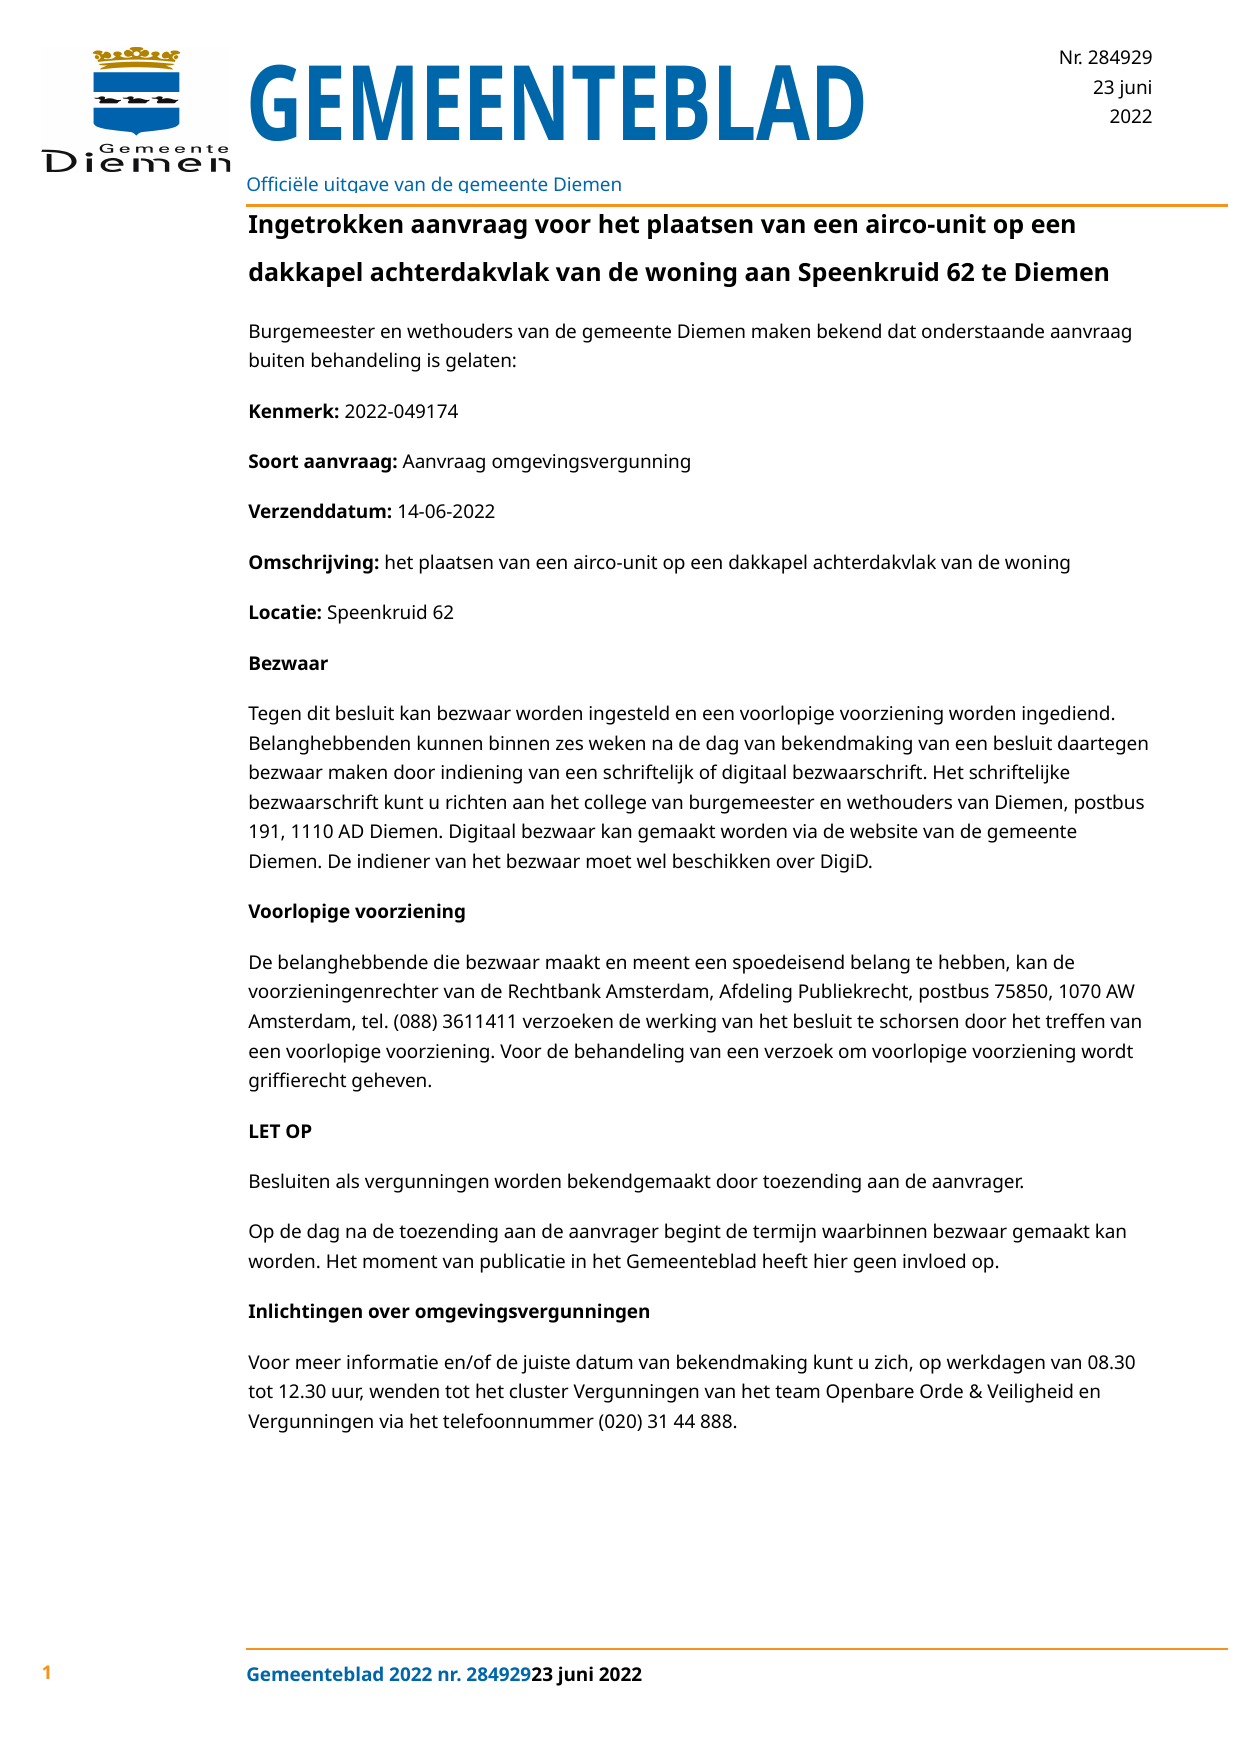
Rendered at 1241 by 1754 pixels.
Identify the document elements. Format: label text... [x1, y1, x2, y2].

text De belanghebbende die bezwaar maakt en meent een spoedeisend belang te hebben, kan de voorzieningenrechter van de Rechtbank Amsterdam, Afdeling Publiekrecht, postbus 75850, 1070 AW Amsterdam, tel. (088) 3611411 verzoeken de werking van het besluit te schorsen door het treffen van een voorlopige voorziening. Voor de behandeling van een verzoek om voorlopige voorziening wordt griffierecht geheven. [248, 949, 1152, 1093]
picture [41, 47, 231, 172]
text Kenmerk: 2022-049174 [248, 398, 1152, 424]
text LET OP [248, 1118, 1152, 1144]
text Bezwaar [248, 650, 1152, 676]
text Voorlopige voorziening [248, 899, 1152, 924]
text Ingetrokken aanvraag voor het plaatsen van een airco-unit op een dakkapel achterdakvlak van de woning aan Speenkruid 62 te Diemen [248, 207, 1152, 288]
text Locatie: Speenkruid 62 [248, 599, 1152, 625]
text Verzenddatum: 14-06-2022 [248, 499, 1152, 524]
text Inlichtingen over omgevingsvergunningen [248, 1299, 1152, 1324]
text Omschrijving: het plaatsen van een airco-unit op een dakkapel achterdakvlak van de woning [248, 549, 1152, 575]
text Tegen dit besluit kan bezwaar worden ingesteld en een voorlopige voorziening worden ingediend. Belanghebbenden kunnen binnen zes weken na de dag van bekendmaking van een besluit daartegen bezwaar maken door indiening van een schriftelijk of digitaal bezwaarschrift. Het schriftelijke bezwaarschrift kunt u richten aan het college van burgemeester en wethouders van Diemen, postbus 191, 1110 AD Diemen. Digitaal bezwaar kan gemaakt worden via de website van de gemeente Diemen. De indiener van het bezwaar moet wel beschikken over DigiD. [248, 700, 1152, 874]
text Op de dag na de toezending aan de aanvrager begint de termijn waarbinnen bezwaar gemaakt kan worden. Het moment van publicatie in het Gemeenteblad heeft hier geen invloed op. [248, 1219, 1152, 1274]
text Burgemeester en wethouders van de gemeente Diemen maken bekend dat onderstaande aanvraag buiten behandeling is gelaten: [248, 318, 1152, 373]
text Voor meer informatie en/of de juiste datum van bekendmaking kunt u zich, op werkdagen van 08.30 tot 12.30 uur, wenden tot het cluster Vergunningen van het team Openbare Orde & Veiligheid en Vergunningen via het telefoonnummer (020) 31 44 888. [248, 1349, 1152, 1434]
text Soort aanvraag: Aanvraag omgevingsvergunning [248, 448, 1152, 474]
text Besluiten als vergunningen worden bekendgemaakt door toezending aan de aanvrager. [248, 1168, 1152, 1194]
